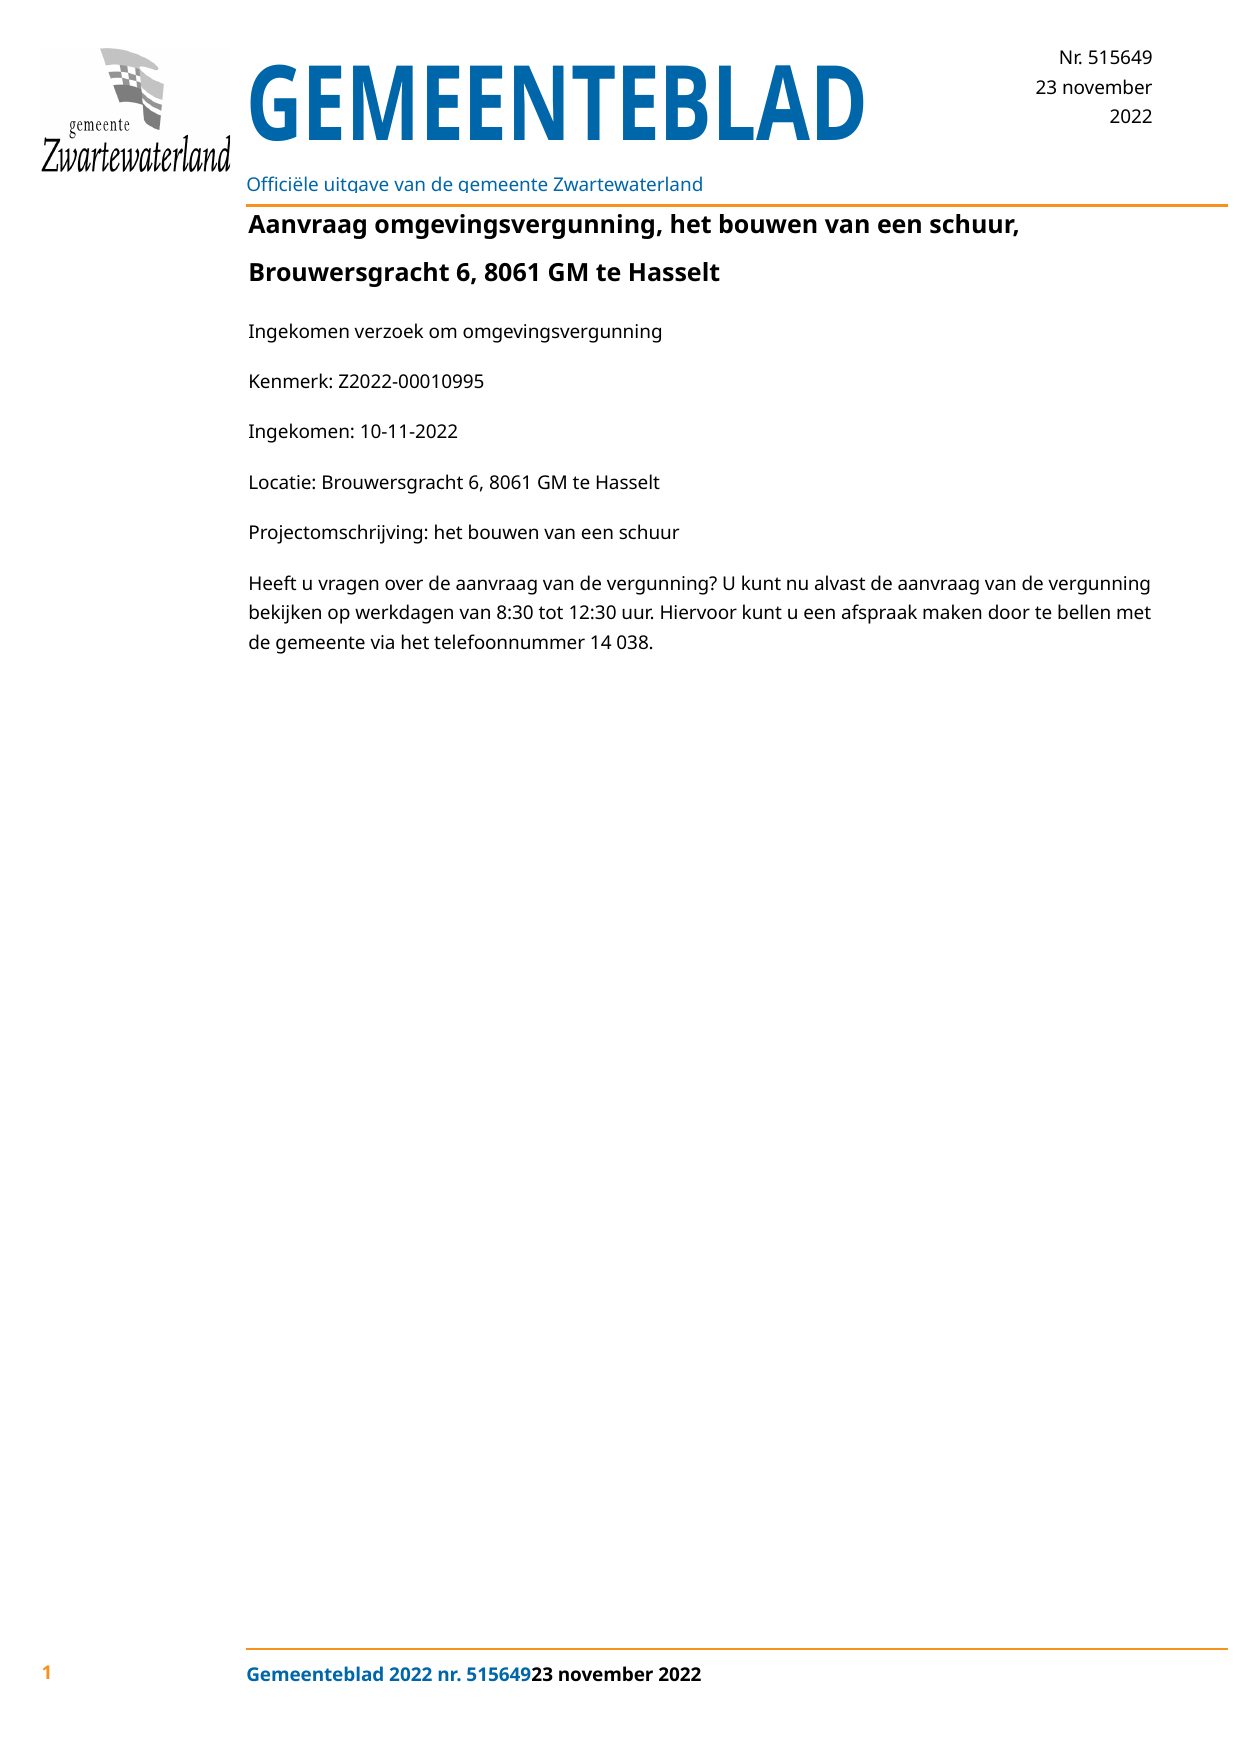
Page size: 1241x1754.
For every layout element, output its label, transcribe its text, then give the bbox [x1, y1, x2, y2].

picture [41, 47, 231, 172]
text Ingekomen: 10-11-2022 [248, 419, 1152, 444]
text Locatie: Brouwersgracht 6, 8061 GM te Hasselt [248, 469, 1152, 495]
text Projectomschrijving: het bouwen van een schuur [248, 519, 1152, 545]
text Aanvraag omgevingsvergunning, het bouwen van een schuur, Brouwersgracht 6, 8061 GM te Hasselt [248, 207, 1152, 288]
text Kenmerk: Z2022-00010995 [248, 368, 1152, 394]
text Ingekomen verzoek om omgevingsvergunning [248, 318, 1152, 344]
text Heeft u vragen over de aanvraag van de vergunning? U kunt nu alvast de aanvraag van de vergunning bekijken op werkdagen van 8:30 tot 12:30 uur. Hiervoor kunt u een afspraak maken door te bellen met de gemeente via het telefoonnummer 14 038. [248, 570, 1152, 655]
